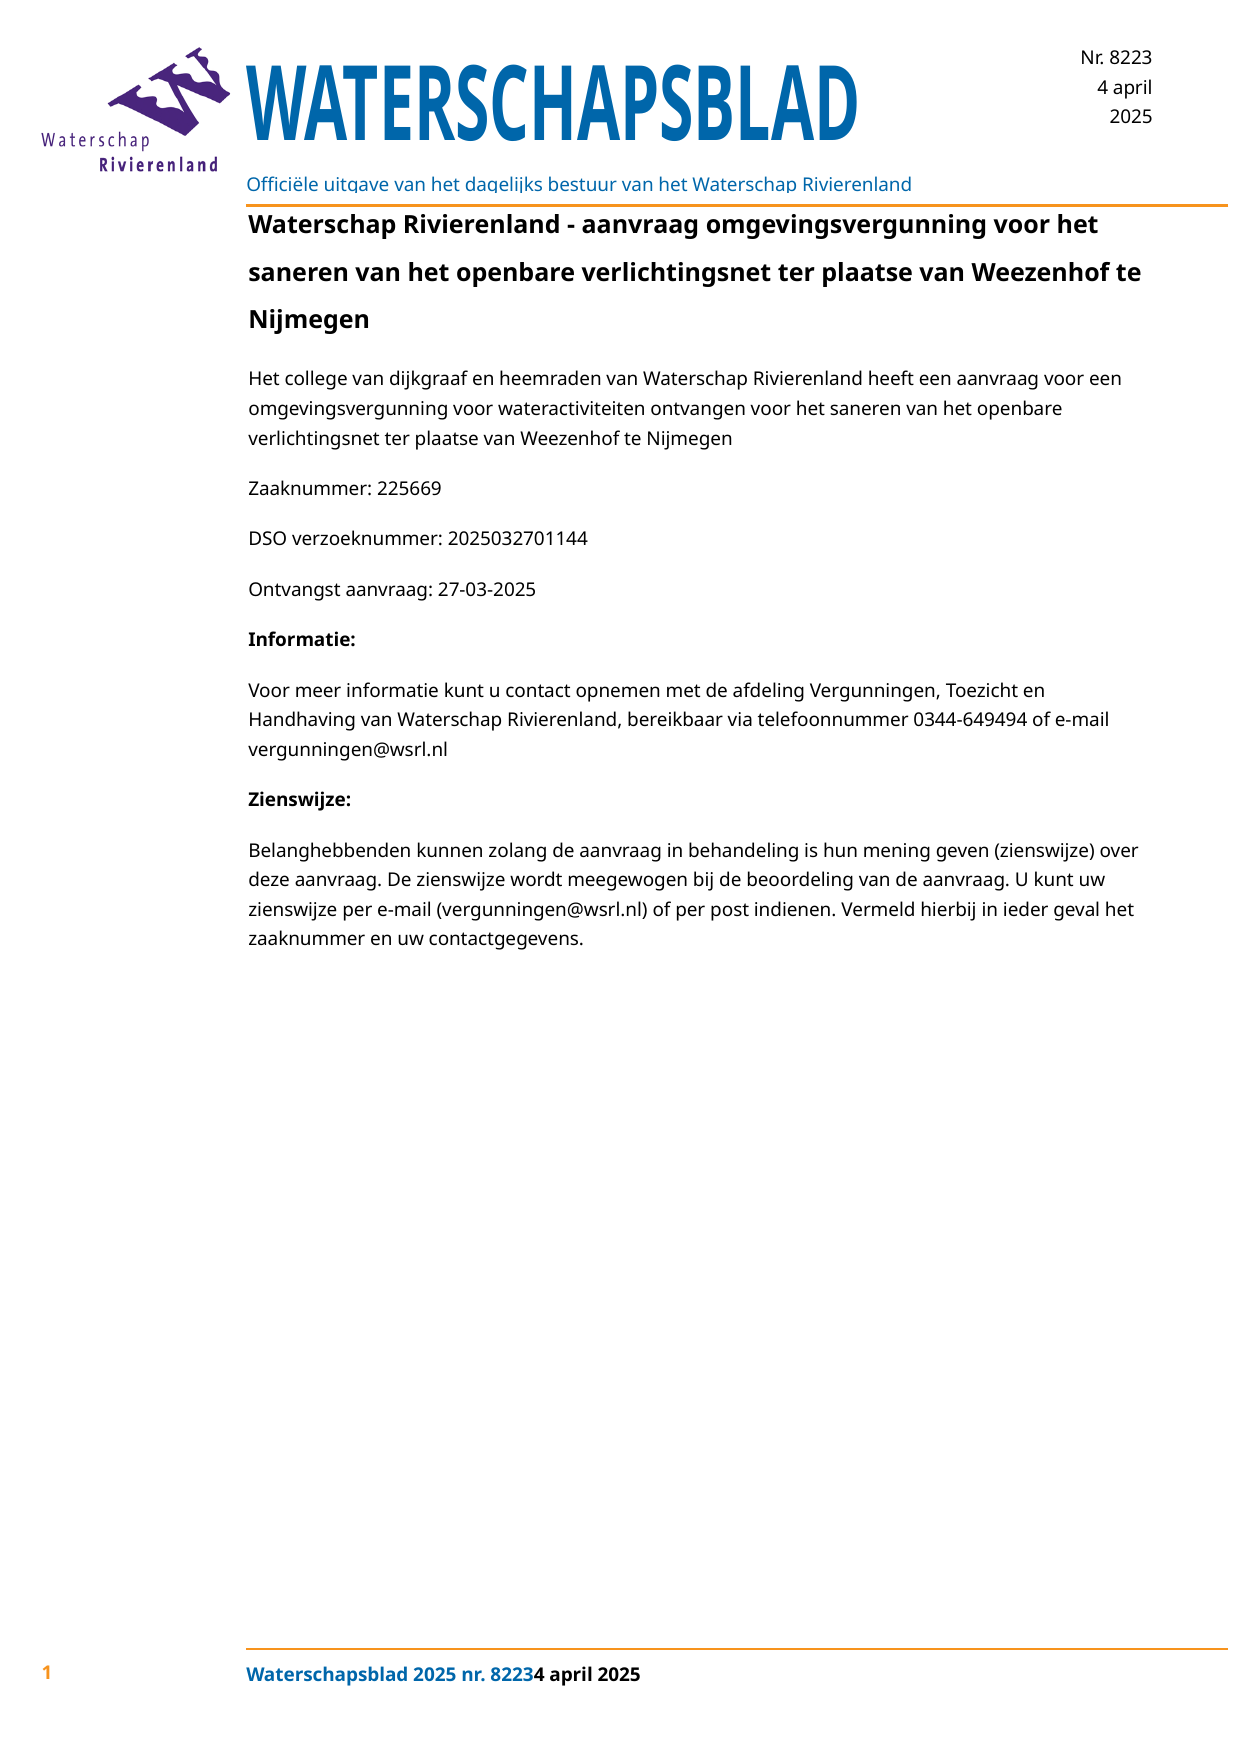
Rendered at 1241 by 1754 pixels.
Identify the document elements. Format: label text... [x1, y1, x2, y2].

text Zaaknummer: 225669 [248, 475, 1152, 501]
picture [41, 47, 231, 172]
text Waterschap Rivierenland - aanvraag omgevingsvergunning voor het saneren van het openbare verlichtingsnet ter plaatse van Weezenhof te Nijmegen [248, 207, 1152, 336]
text Ontvangst aanvraag: 27-03-2025 [248, 576, 1152, 602]
text Voor meer informatie kunt u contact opnemen met de afdeling Vergunningen, Toezicht en Handhaving van Waterschap Rivierenland, bereikbaar via telefoonnummer 0344-649494 of e-mail vergunningen@wsrl.nl [248, 677, 1152, 762]
text Informatie: [248, 626, 1152, 652]
text Zienswijze: [248, 786, 1152, 812]
text Het college van dijkgraaf en heemraden van Waterschap Rivierenland heeft een aanvraag voor een omgevingsvergunning voor wateractiviteiten ontvangen voor het saneren van het openbare verlichtingsnet ter plaatse van Weezenhof te Nijmegen [248, 366, 1152, 450]
text DSO verzoeknummer: 2025032701144 [248, 526, 1152, 551]
text Belanghebbenden kunnen zolang de aanvraag in behandeling is hun mening geven (zienswijze) over deze aanvraag. De zienswijze wordt meegewogen bij de beoordeling van de aanvraag. U kunt uw zienswijze per e-mail (vergunningen@wsrl.nl) of per post indienen. Vermeld hierbij in ieder geval het zaaknummer en uw contactgegevens. [248, 837, 1152, 951]
